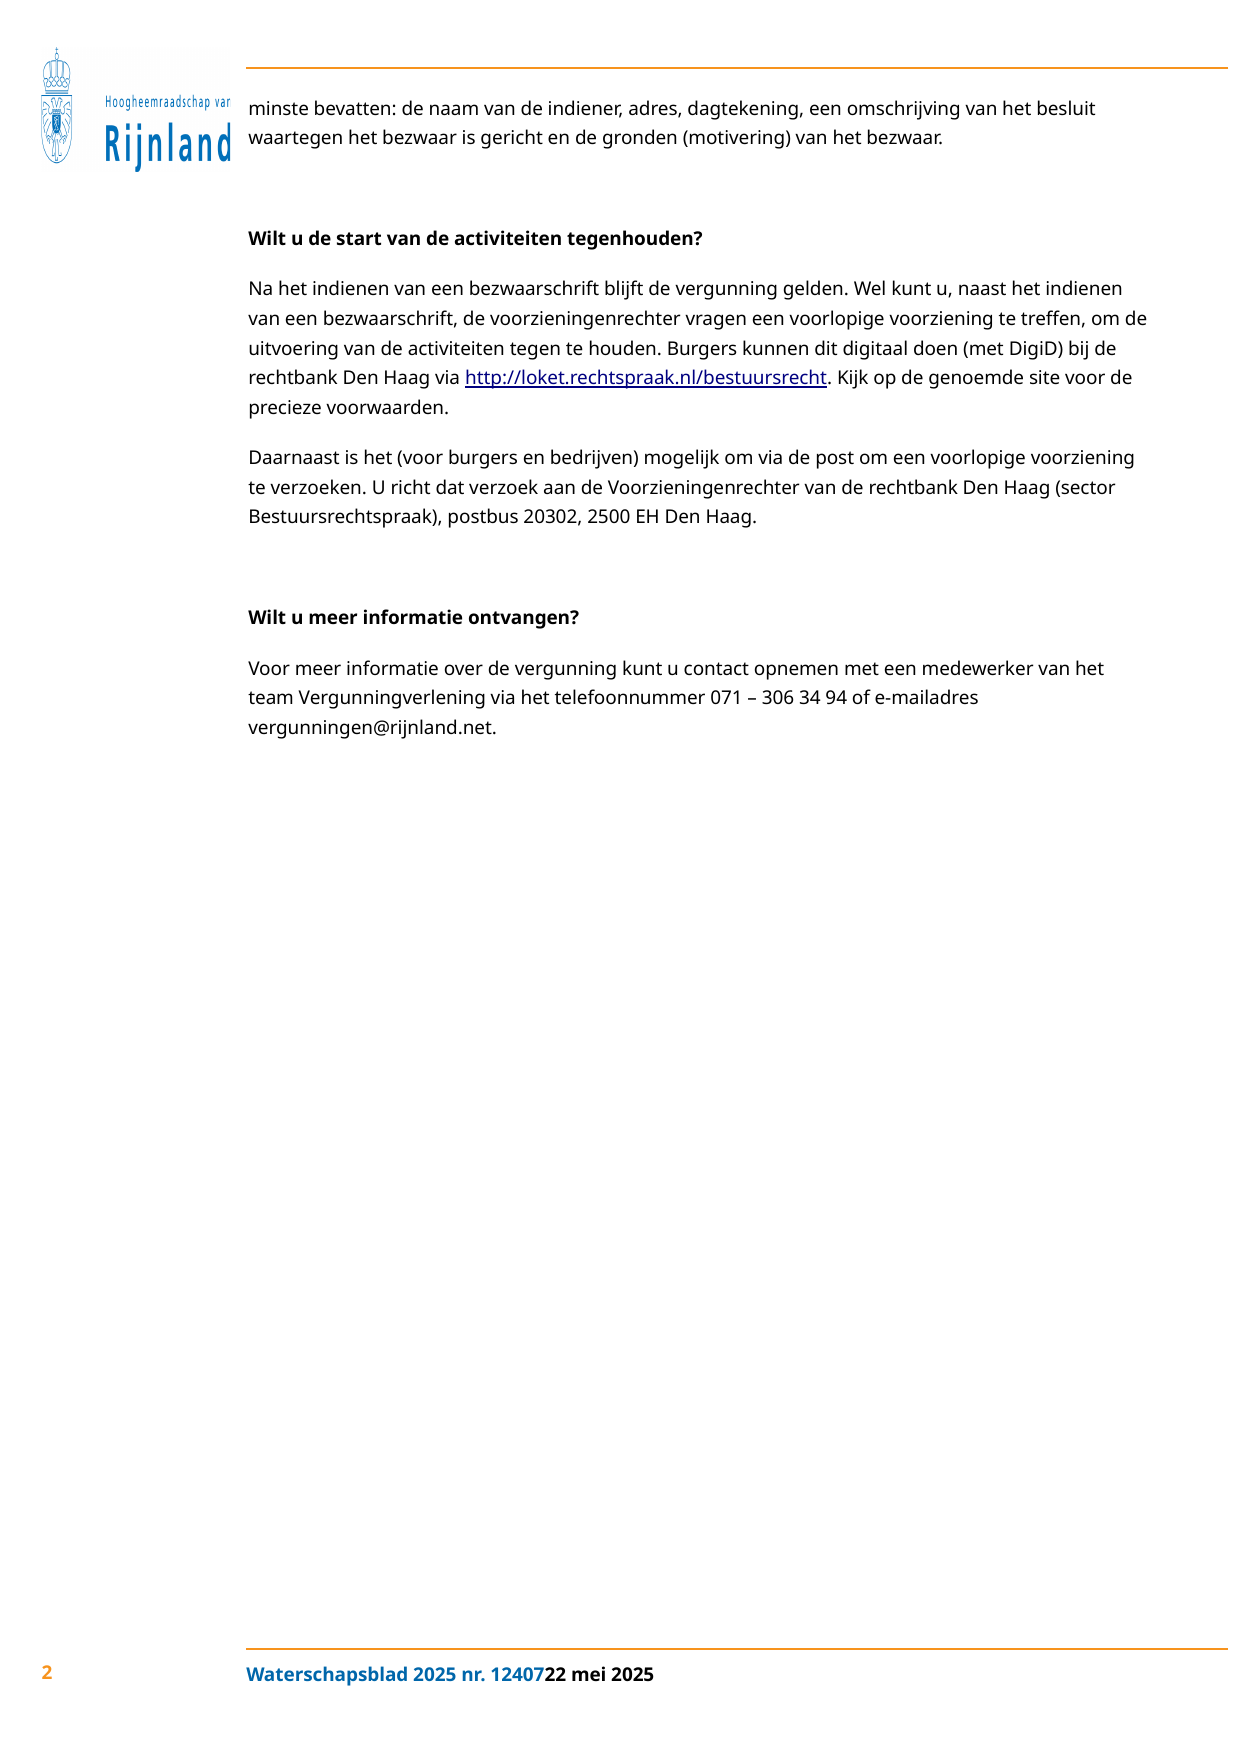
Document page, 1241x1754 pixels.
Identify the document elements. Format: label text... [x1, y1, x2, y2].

picture [41, 47, 231, 172]
text Na het indienen van een bezwaarschrift blijft de vergunning gelden. Wel kunt u, naast het indienen van een bezwaarschrift, de voorzieningenrechter vragen een voorlopige voorziening te treffen, om de uitvoering van de activiteiten tegen te houden. Burgers kunnen dit digitaal doen (met DigiD) bij de rechtbank Den Haag via http://loket.rechtspraak.nl/bestuursrecht. Kijk op de genoemde site voor de precieze voorwaarden. [248, 276, 1152, 420]
text Wilt u meer informatie ontvangen? [248, 604, 1152, 630]
text Wilt u de start van de activiteiten tegenhouden? [248, 225, 1152, 251]
text Voor meer informatie over de vergunning kunt u contact opnemen met een medewerker van het team Vergunningverlening via het telefoonnummer 071 – 306 34 94 of e-mailadres vergunningen@rijnland.net. [248, 655, 1152, 740]
text Daarnaast is het (voor burgers en bedrijven) mogelijk om via de post om een voorlopige voorziening te verzoeken. U richt dat verzoek aan de Voorzieningenrechter van de rechtbank Den Haag (sector Bestuursrechtspraak), postbus 20302, 2500 EH Den Haag. [248, 444, 1152, 529]
text minste bevatten: de naam van de indiener, adres, dagtekening, een omschrijving van het besluit waartegen het bezwaar is gericht en de gronden (motivering) van het bezwaar. [248, 95, 1152, 150]
